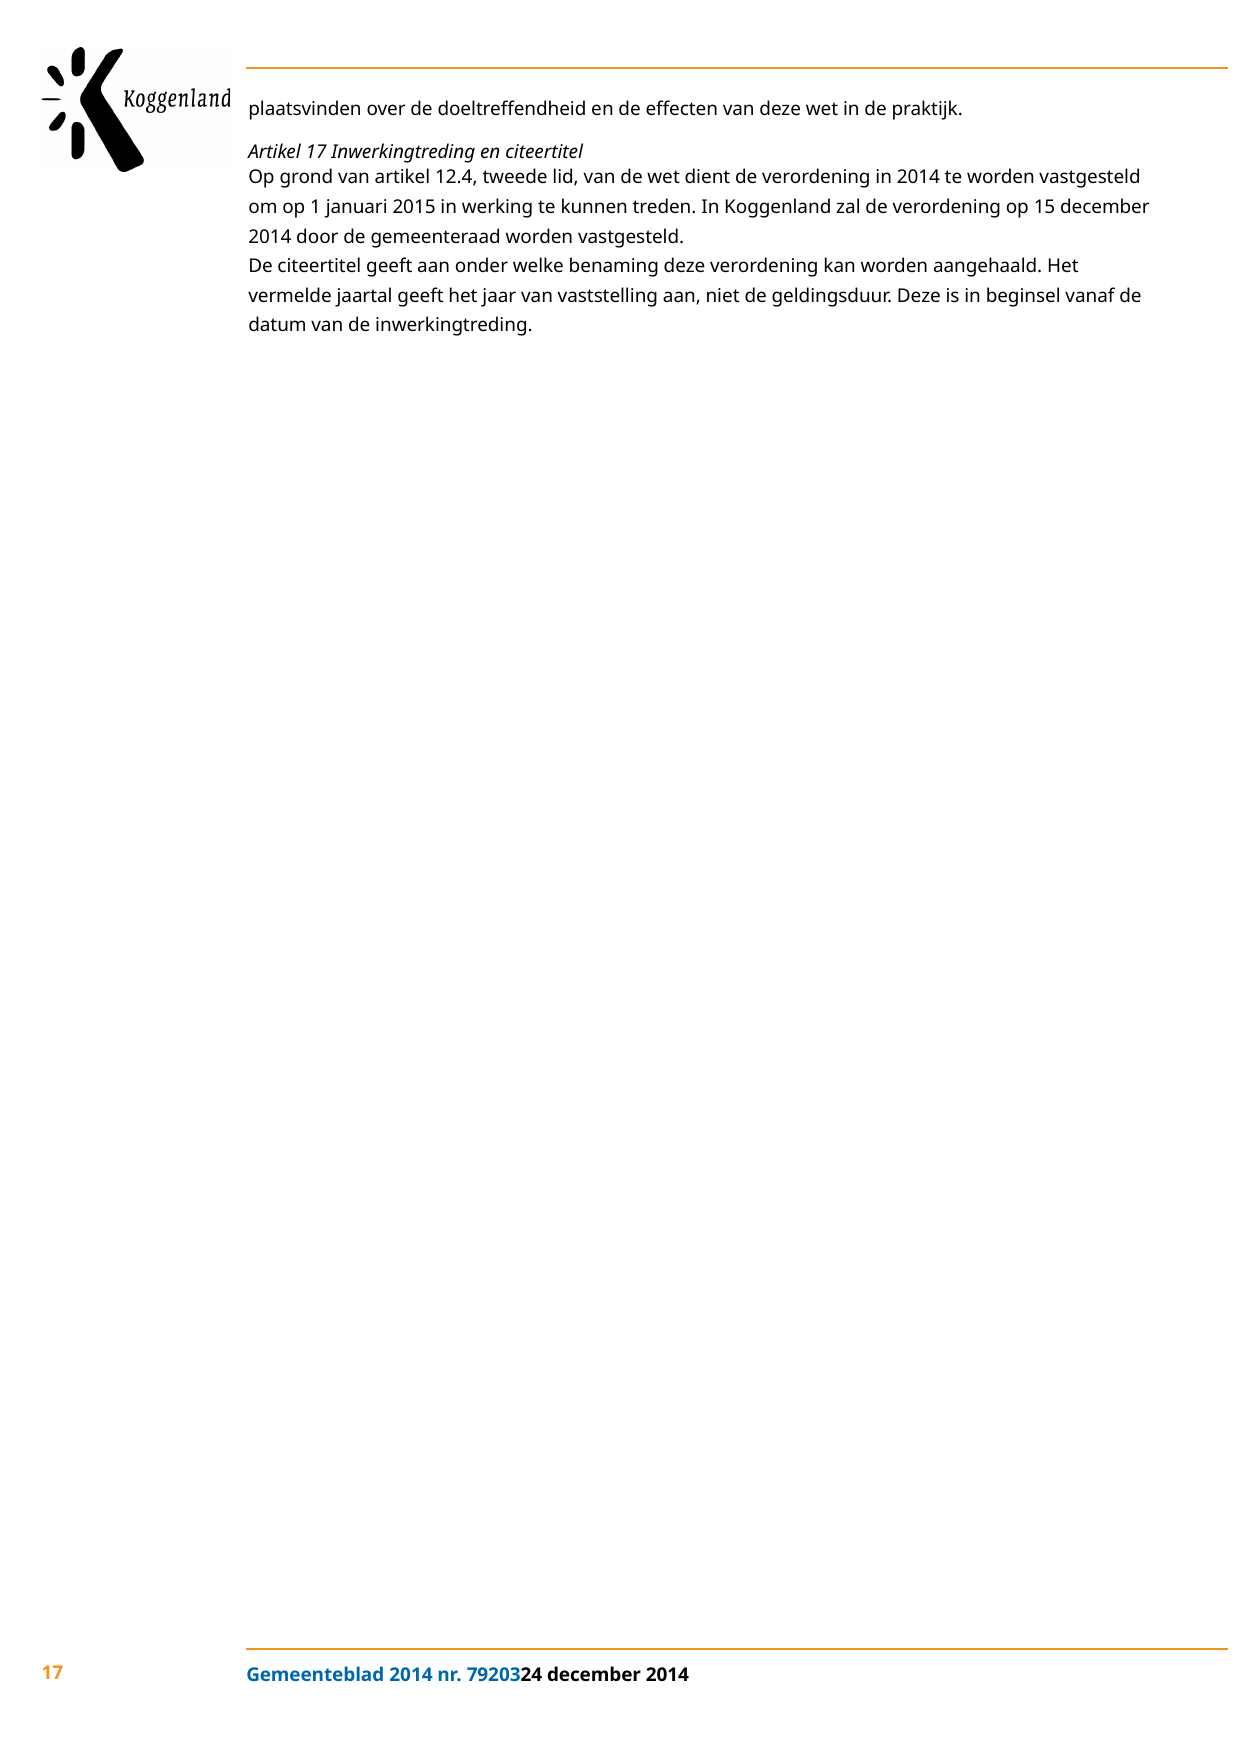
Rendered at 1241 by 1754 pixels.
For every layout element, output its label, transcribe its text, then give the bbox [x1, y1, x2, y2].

text Artikel 17 Inwerkingtreding en citeertitel [248, 138, 1152, 164]
text Op grond van artikel 12.4, tweede lid, van de wet dient de verordening in 2014 te worden vastgesteld om op 1 januari 2015 in werking te kunnen treden. In Koggenland zal de verordening op 15 december 2014 door de gemeenteraad worden vastgesteld. [248, 164, 1152, 248]
picture [41, 47, 231, 172]
text De citeertitel geeft aan onder welke benaming deze verordening kan worden aangehaald. Het vermelde jaartal geeft het jaar van vaststelling aan, niet de geldingsduur. Deze is in beginsel vanaf de datum van de inwerkingtreding. [248, 252, 1152, 337]
text plaatsvinden over de doeltreffendheid en de effecten van deze wet in de praktijk. [248, 95, 1152, 121]
